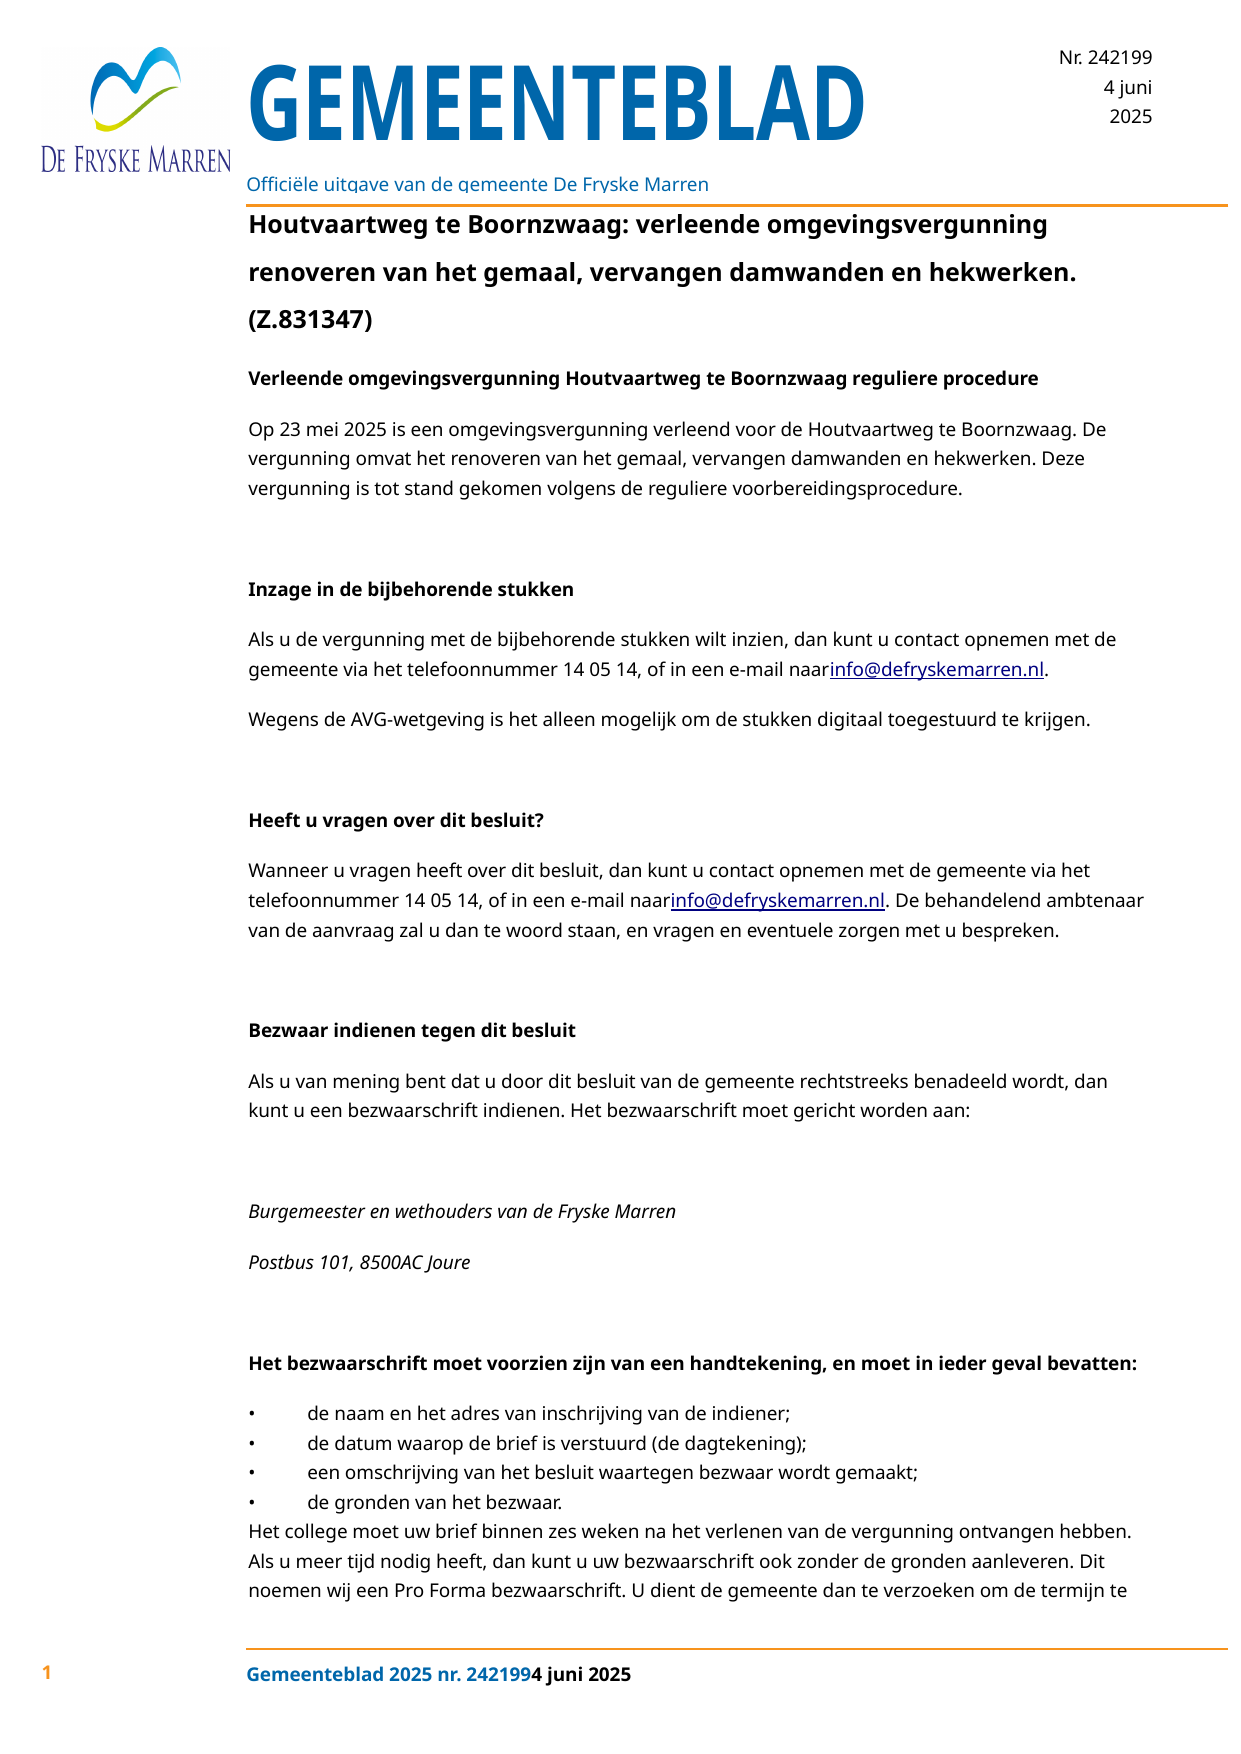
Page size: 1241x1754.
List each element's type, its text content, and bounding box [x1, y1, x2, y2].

list de datum waarop de brief is verstuurd (de dagtekening); [248, 1430, 1152, 1455]
text Het bezwaarschrift moet voorzien zijn van een handtekening, en moet in ieder geval bevatten: [248, 1350, 1152, 1375]
list een omschrijving van het besluit waartegen bezwaar wordt gemaakt; [248, 1459, 1152, 1485]
text Burgemeester en wethouders van de Fryske Marren [248, 1198, 1152, 1224]
list de gronden van het bezwaar. [248, 1489, 1152, 1514]
text Postbus 101, 8500AC Joure [248, 1249, 1152, 1274]
list de naam en het adres van inschrijving van de indiener; [248, 1400, 1152, 1426]
picture [41, 47, 231, 172]
text Verleende omgevingsvergunning Houtvaartweg te Boornzwaag reguliere procedure [248, 366, 1152, 391]
text Bezwaar indienen tegen dit besluit [248, 1018, 1152, 1043]
text Heeft u vragen over dit besluit? [248, 807, 1152, 833]
text Op 23 mei 2025 is een omgevingsvergunning verleend voor de Houtvaartweg te Boornzwaag. De vergunning omvat het renoveren van het gemaal, vervangen damwanden en hekwerken. Deze vergunning is tot stand gekomen volgens de reguliere voorbereidingsprocedure. [248, 416, 1152, 501]
text Wanneer u vragen heeft over dit besluit, dan kunt u contact opnemen met de gemeente via het telefoonnummer 14 05 14, of in een e-mail naarinfo@defryskemarren.nl. De behandelend ambtenaar van de aanvraag zal u dan te woord staan, en vragen en eventuele zorgen met u bespreken. [248, 858, 1152, 942]
text Als u van mening bent dat u door dit besluit van de gemeente rechtstreeks benadeeld wordt, dan kunt u een bezwaarschrift indienen. Het bezwaarschrift moet gericht worden aan: [248, 1068, 1152, 1123]
text Als u de vergunning met de bijbehorende stukken wilt inzien, dan kunt u contact opnemen met de gemeente via het telefoonnummer 14 05 14, of in een e-mail naarinfo@defryskemarren.nl. [248, 626, 1152, 682]
text Wegens de AVG-wetgeving is het alleen mogelijk om de stukken digitaal toegestuurd te krijgen. [248, 706, 1152, 732]
text Het college moet uw brief binnen zes weken na het verlenen van de vergunning ontvangen hebben. Als u meer tijd nodig heeft, dan kunt u uw bezwaarschrift ook zonder de gronden aanleveren. Dit noemen wij een Pro Forma bezwaarschrift. U dient de gemeente dan te verzoeken om de termijn te [248, 1518, 1152, 1603]
text Houtvaartweg te Boornzwaag: verleende omgevingsvergunning renoveren van het gemaal, vervangen damwanden en hekwerken. (Z.831347) [248, 207, 1152, 336]
text Inzage in de bijbehorende stukken [248, 576, 1152, 602]
